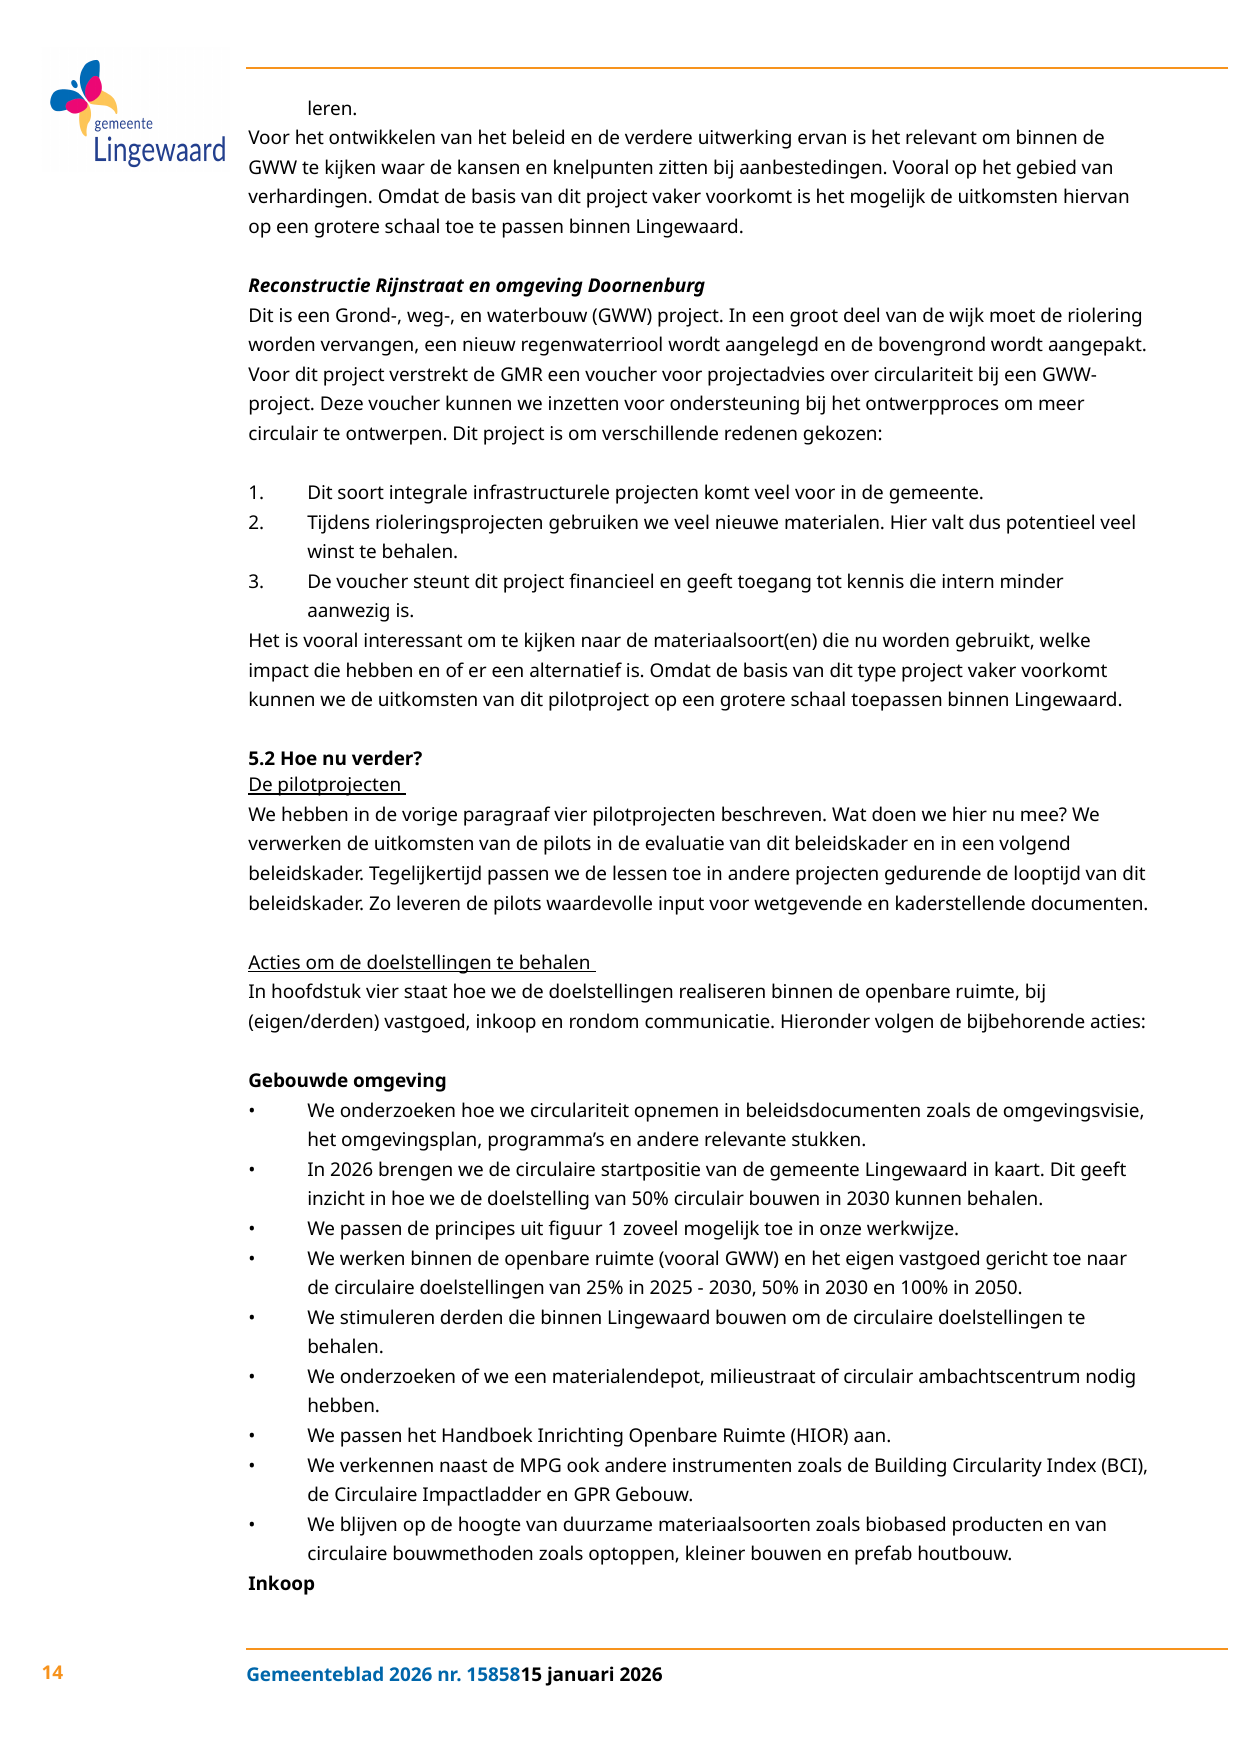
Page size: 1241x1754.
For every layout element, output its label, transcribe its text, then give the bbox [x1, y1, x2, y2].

list We blijven op de hoogte van duurzame materiaalsoorten zoals biobased producten en van circulaire bouwmethoden zoals optoppen, kleiner bouwen en prefab houtbouw. [248, 1511, 1152, 1566]
text Het is vooral interessant om te kijken naar de materiaalsoort(en) die nu worden gebruikt, welke impact die hebben en of er een alternatief is. Omdat de basis van dit type project vaker voorkomt kunnen we de uitkomsten van dit pilotproject op een grotere schaal toepassen binnen Lingewaard. [248, 627, 1152, 712]
list We passen het Handboek Inrichting Openbare Ruimte (HIOR) aan. [248, 1422, 1152, 1448]
text In hoofdstuk vier staat hoe we de doelstellingen realiseren binnen de openbare ruimte, bij (eigen/derden) vastgoed, inkoop en rondom communicatie. Hieronder volgen de bijbehorende acties: [248, 978, 1152, 1034]
text We hebben in de vorige paragraaf vier pilotprojecten beschreven. Wat doen we hier nu mee? We verwerken de uitkomsten van de pilots in de evaluatie van dit beleidskader en in een volgend beleidskader. Tegelijkertijd passen we de lessen toe in andere projecten gedurende de looptijd van dit beleidskader. Zo leveren de pilots waardevolle input voor wetgevende en kaderstellende documenten. [248, 801, 1152, 915]
list leren. [248, 95, 1152, 121]
text Inkoop [248, 1570, 1152, 1596]
list We verkennen naast de MPG ook andere instrumenten zoals de Building Circularity Index (BCI), de Circulaire Impactladder en GPR Gebouw. [248, 1452, 1152, 1507]
list De voucher steunt dit project financieel en geeft toegang tot kennis die intern minder aanwezig is. [248, 568, 1152, 623]
list We onderzoeken of we een materialendepot, milieustraat of circulair ambachtscentrum nodig hebben. [248, 1363, 1152, 1418]
text Voor het ontwikkelen van het beleid en de verdere uitwerking ervan is het relevant om binnen de GWW te kijken waar de kansen en knelpunten zitten bij aanbestedingen. Vooral op het gebied van verhardingen. Omdat de basis van dit project vaker voorkomt is het mogelijk de uitkomsten hiervan op een grotere schaal toe te passen binnen Lingewaard. [248, 124, 1152, 239]
list We stimuleren derden die binnen Lingewaard bouwen om de circulaire doelstellingen te behalen. [248, 1304, 1152, 1359]
list Tijdens rioleringsprojecten gebruiken we veel nieuwe materialen. Hier valt dus potentieel veel winst te behalen. [248, 509, 1152, 564]
picture [41, 47, 231, 172]
text Acties om de doelstellingen te behalen [248, 949, 1152, 974]
text Dit is een Grond-, weg-, en waterbouw (GWW) project. In een groot deel van de wijk moet de riolering worden vervangen, een nieuw regenwaterriool wordt aangelegd en de bovengrond wordt aangepakt. Voor dit project verstrekt de GMR een voucher voor projectadvies over circulariteit bij een GWW-project. Deze voucher kunnen we inzetten voor ondersteuning bij het ontwerpproces om meer circulair te ontwerpen. Dit project is om verschillende redenen gekozen: [248, 302, 1152, 446]
text 5.2 Hoe nu verder? [248, 746, 1152, 771]
list Dit soort integrale infrastructurele projecten komt veel voor in de gemeente. [248, 479, 1152, 505]
text Gebouwde omgeving [248, 1067, 1152, 1093]
list We onderzoeken hoe we circulariteit opnemen in beleidsdocumenten zoals de omgevingsvisie, het omgevingsplan, programma’s en andere relevante stukken. [248, 1097, 1152, 1152]
list We passen de principes uit figuur 1 zoveel mogelijk toe in onze werkwijze. [248, 1215, 1152, 1241]
text Reconstructie Rijnstraat en omgeving Doornenburg [248, 272, 1152, 298]
list We werken binnen de openbare ruimte (vooral GWW) en het eigen vastgoed gericht toe naar de circulaire doelstellingen van 25% in 2025 - 2030, 50% in 2030 en 100% in 2050. [248, 1245, 1152, 1300]
list In 2026 brengen we de circulaire startpositie van de gemeente Lingewaard in kaart. Dit geeft inzicht in hoe we de doelstelling van 50% circulair bouwen in 2030 kunnen behalen. [248, 1156, 1152, 1211]
text De pilotprojecten [248, 771, 1152, 797]
